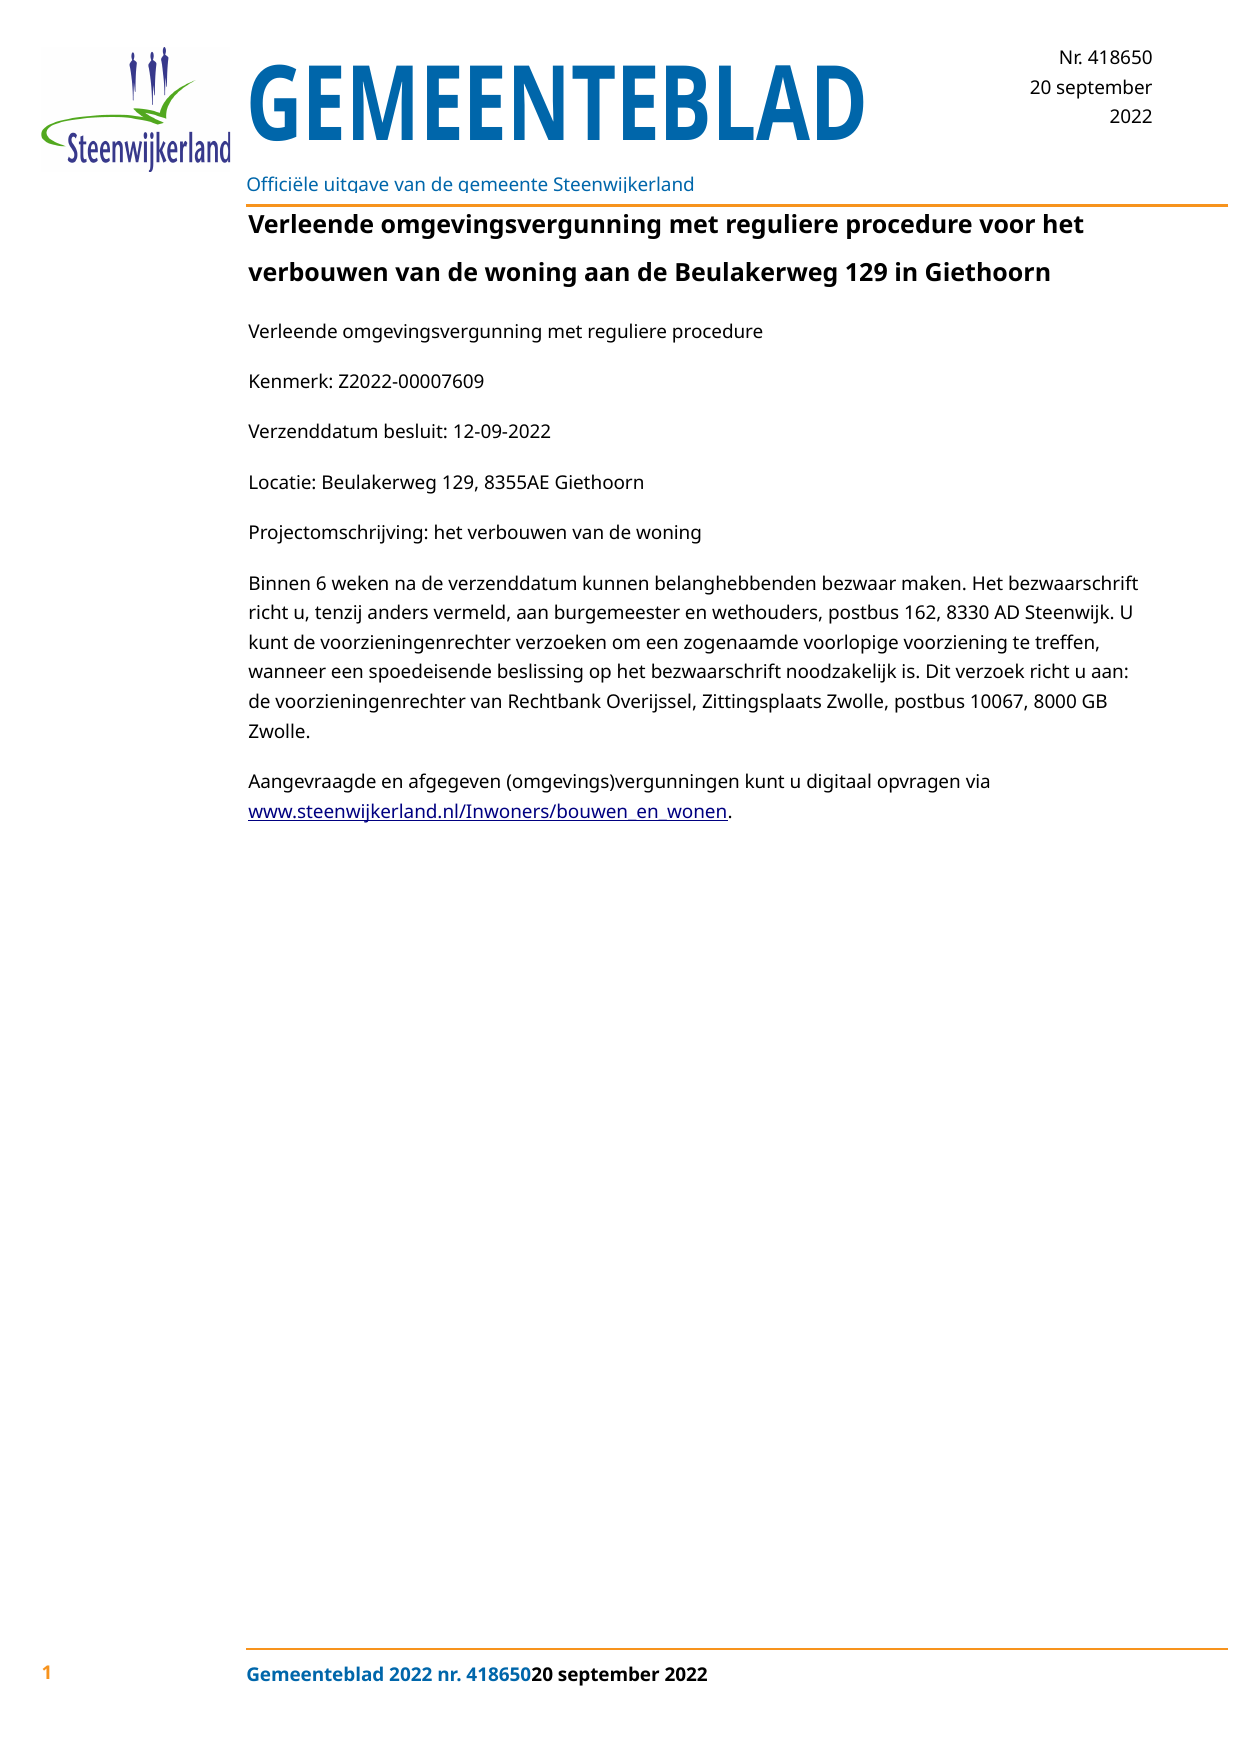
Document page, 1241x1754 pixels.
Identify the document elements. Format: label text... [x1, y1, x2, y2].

text Locatie: Beulakerweg 129, 8355AE Giethoorn [248, 469, 1152, 495]
text Projectomschrijving: het verbouwen van de woning [248, 519, 1152, 545]
text Verzenddatum besluit: 12-09-2022 [248, 419, 1152, 444]
text Verleende omgevingsvergunning met reguliere procedure voor het verbouwen van de woning aan de Beulakerweg 129 in Giethoorn [248, 207, 1152, 288]
text Aangevraagde en afgegeven (omgevings)vergunningen kunt u digitaal opvragen via www.steenwijkerland.nl/Inwoners/bouwen_en_wonen. [248, 768, 1152, 824]
text Binnen 6 weken na de verzenddatum kunnen belanghebbenden bezwaar maken. Het bezwaarschrift richt u, tenzij anders vermeld, aan burgemeester en wethouders, postbus 162, 8330 AD Steenwijk. U kunt de voorzieningenrechter verzoeken om een zogenaamde voorlopige voorziening te treffen, wanneer een spoedeisende beslissing op het bezwaarschrift noodzakelijk is. Dit verzoek richt u aan: de voorzieningenrechter van Rechtbank Overijssel, Zittingsplaats Zwolle, postbus 10067, 8000 GB Zwolle. [248, 570, 1152, 744]
picture [41, 47, 231, 172]
text Verleende omgevingsvergunning met reguliere procedure [248, 318, 1152, 344]
text Kenmerk: Z2022-00007609 [248, 368, 1152, 394]
